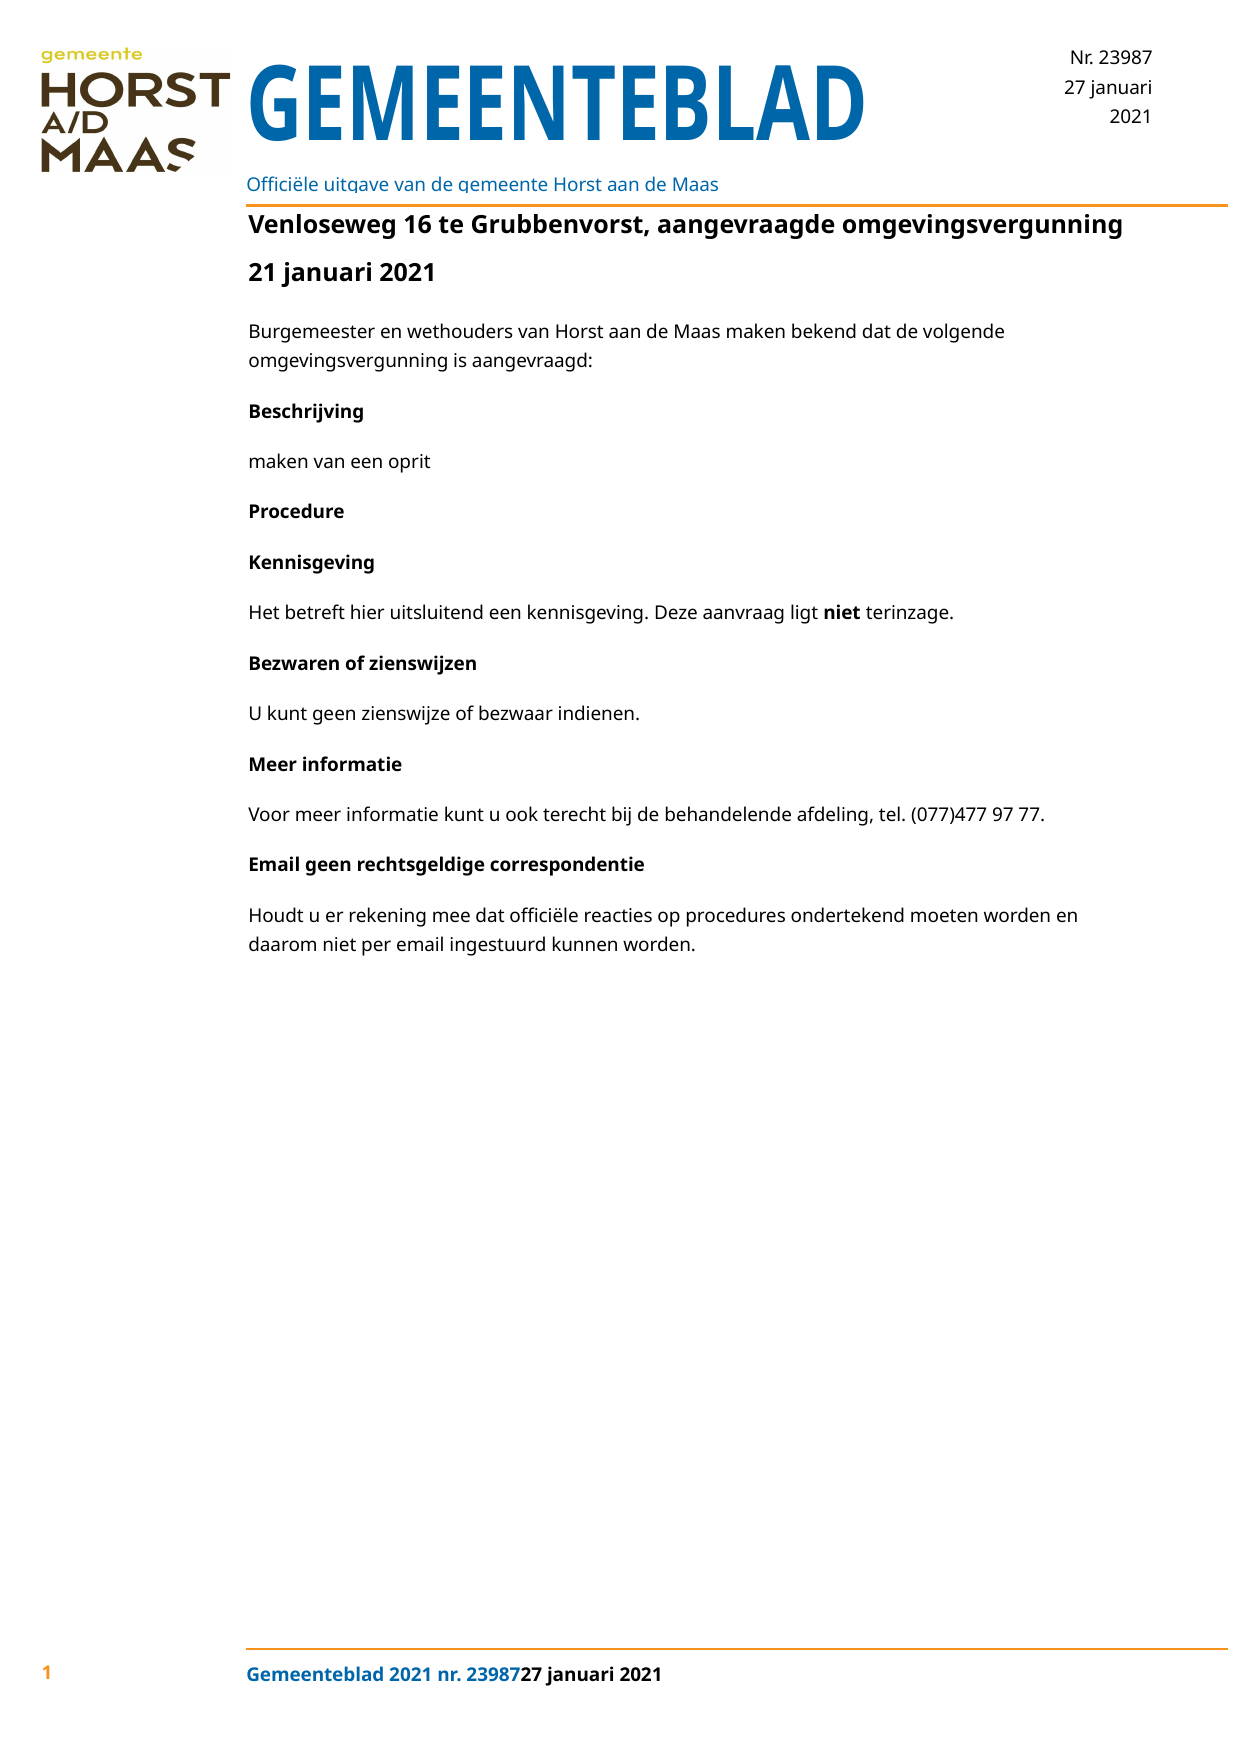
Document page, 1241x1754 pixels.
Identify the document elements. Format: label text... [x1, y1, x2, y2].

text Het betreft hier uitsluitend een kennisgeving. Deze aanvraag ligt niet terinzage. [248, 599, 1152, 625]
text maken van een oprit [248, 448, 1152, 474]
text Bezwaren of zienswijzen [248, 650, 1152, 676]
text Meer informatie [248, 751, 1152, 777]
text Procedure [248, 499, 1152, 524]
picture [41, 47, 231, 172]
text Burgemeester en wethouders van Horst aan de Maas maken bekend dat de volgende omgevingsvergunning is aangevraagd: [248, 318, 1152, 373]
text Venloseweg 16 te Grubbenvorst, aangevraagde omgevingsvergunning 21 januari 2021 [248, 207, 1152, 288]
text U kunt geen zienswijze of bezwaar indienen. [248, 700, 1152, 726]
text Email geen rechtsgeldige correspondentie [248, 852, 1152, 877]
text Voor meer informatie kunt u ook terecht bij de behandelende afdeling, tel. (077)477 97 77. [248, 801, 1152, 827]
text Houdt u er rekening mee dat officiële reacties op procedures ondertekend moeten worden en daarom niet per email ingestuurd kunnen worden. [248, 902, 1152, 957]
text Beschrijving [248, 398, 1152, 424]
text Kennisgeving [248, 549, 1152, 575]
